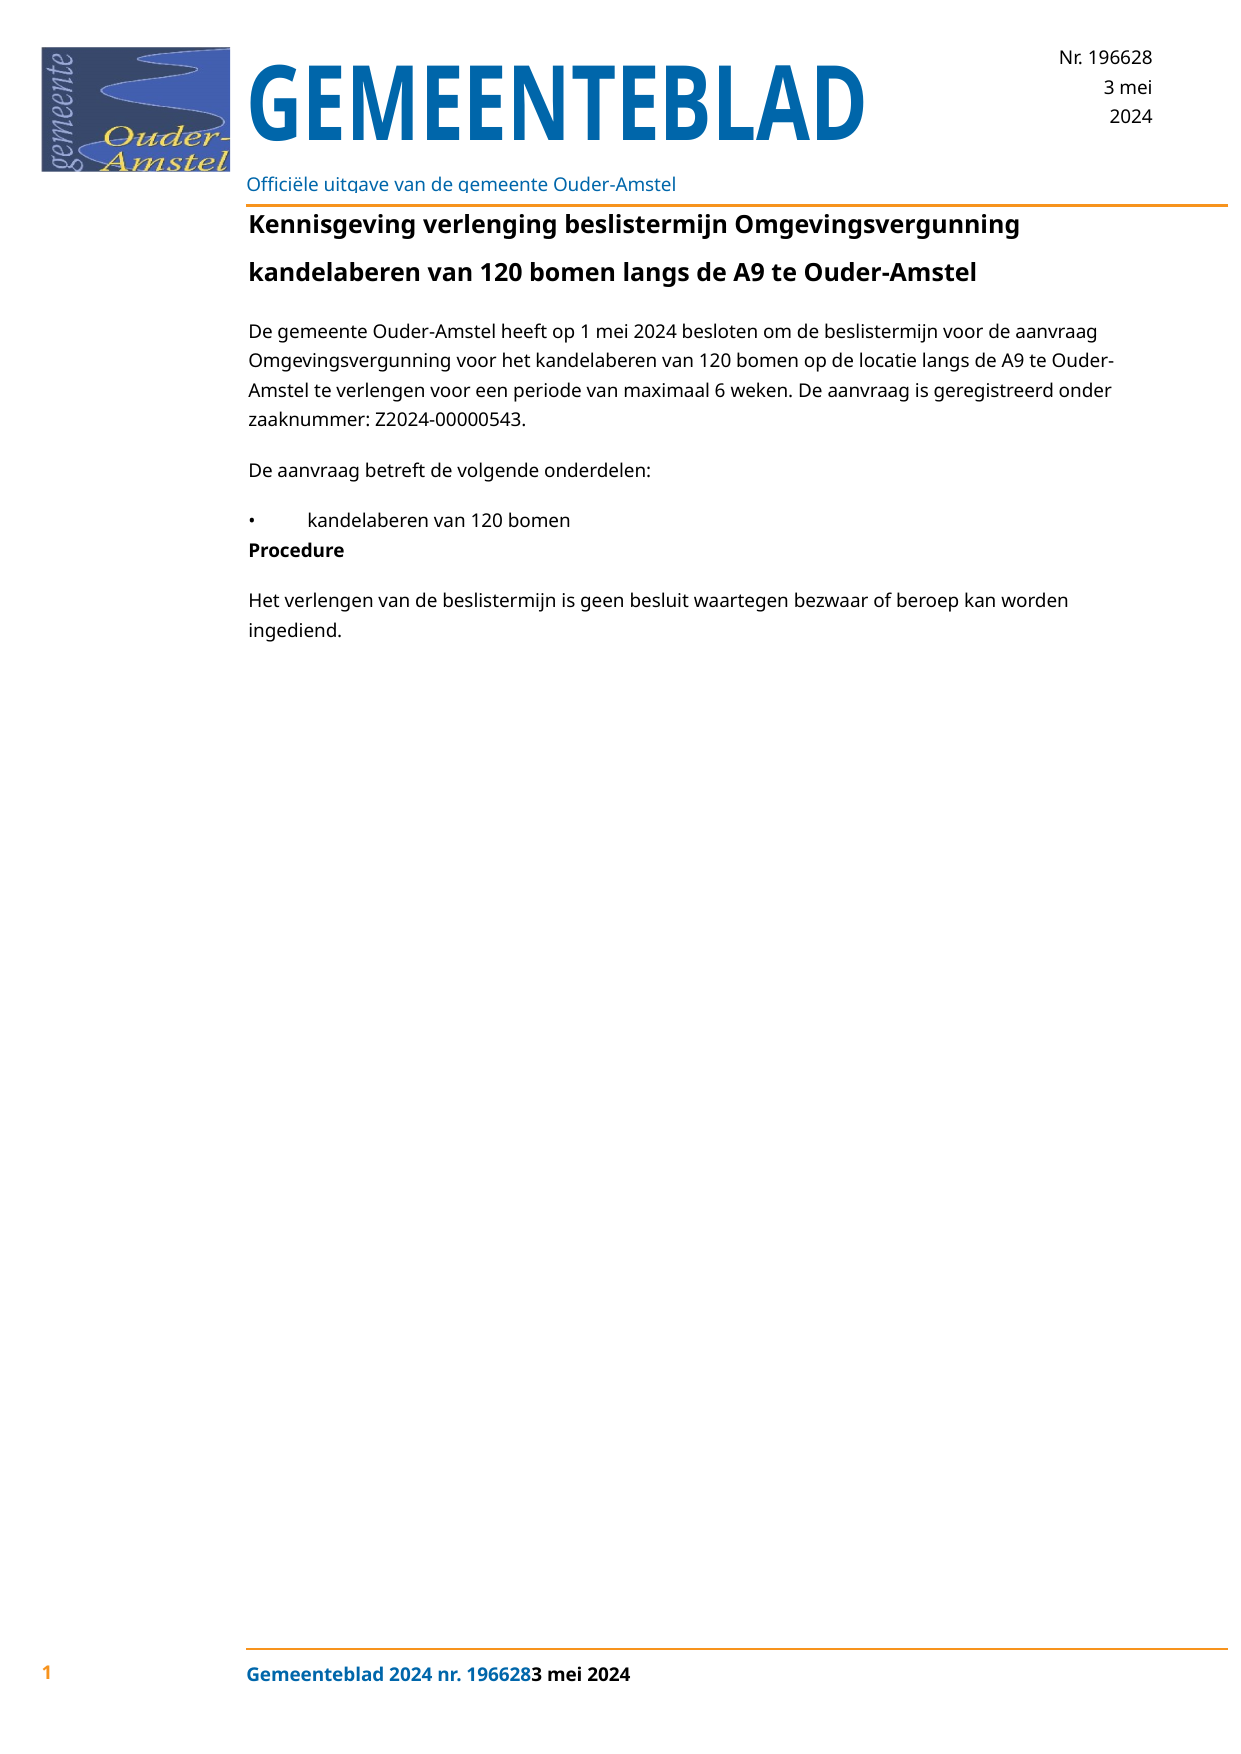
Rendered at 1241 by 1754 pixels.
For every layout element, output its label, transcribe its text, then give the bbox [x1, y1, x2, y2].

text De gemeente Ouder-Amstel heeft op 1 mei 2024 besloten om de beslistermijn voor de aanvraag Omgevingsvergunning voor het kandelaberen van 120 bomen op de locatie langs de A9 te Ouder-Amstel te verlengen voor een periode van maximaal 6 weken. De aanvraag is geregistreerd onder zaaknummer: Z2024-00000543. [248, 318, 1152, 432]
picture [41, 47, 231, 172]
text Het verlengen van de beslistermijn is geen besluit waartegen bezwaar of beroep kan worden ingediend. [248, 587, 1152, 643]
text Procedure [248, 537, 1152, 563]
text Kennisgeving verlenging beslistermijn Omgevingsvergunning kandelaberen van 120 bomen langs de A9 te Ouder-Amstel [248, 207, 1152, 288]
list kandelaberen van 120 bomen [248, 507, 1152, 533]
text De aanvraag betreft de volgende onderdelen: [248, 457, 1152, 483]
